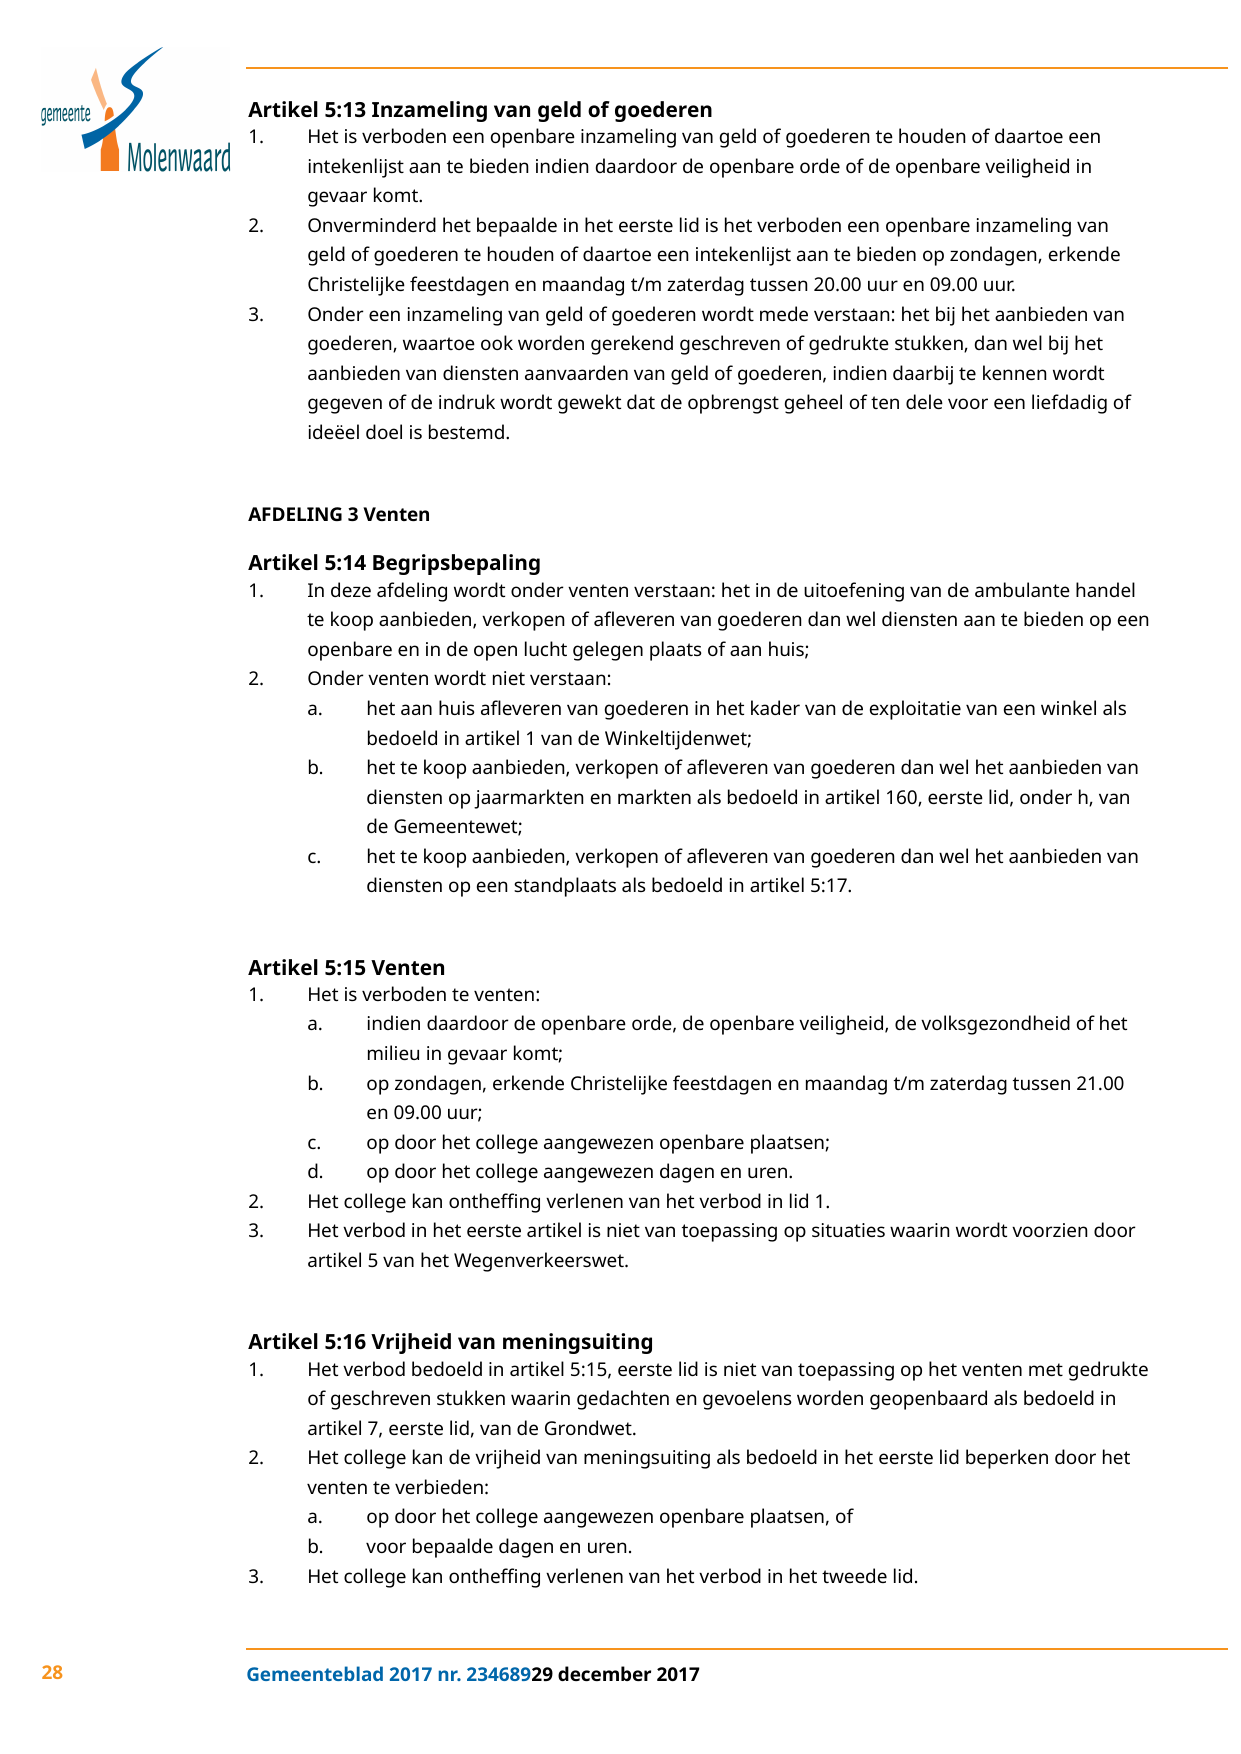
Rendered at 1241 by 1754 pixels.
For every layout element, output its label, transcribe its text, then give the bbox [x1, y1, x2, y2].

list op zondagen, erkende Christelijke feestdagen en maandag t/m zaterdag tussen 21.00 en 09.00 uur; [307, 1070, 1152, 1125]
text Artikel 5:13 Inzameling van geld of goederen [248, 95, 1152, 123]
text Artikel 5:14 Begripsbepaling [248, 548, 1152, 577]
list op door het college aangewezen openbare plaatsen; [307, 1129, 1152, 1155]
list Het college kan ontheffing verlenen van het verbod in het tweede lid. [248, 1563, 1152, 1588]
list het aan huis afleveren van goederen in het kader van de exploitatie van een winkel als bedoeld in artikel 1 van de Winkeltijdenwet; [307, 695, 1152, 750]
list voor bepaalde dagen en uren. [307, 1533, 1152, 1559]
text AFDELING 3 Venten [248, 499, 1152, 527]
list Het verbod bedoeld in artikel 5:15, eerste lid is niet van toepassing op het venten met gedrukte of geschreven stukken waarin gedachten en gevoelens worden geopenbaard als bedoeld in artikel 7, eerste lid, van de Grondwet. [248, 1356, 1152, 1441]
list op door het college aangewezen openbare plaatsen, of [307, 1504, 1152, 1529]
list Het is verboden een openbare inzameling van geld of goederen te houden of daartoe een intekenlijst aan te bieden indien daardoor de openbare orde of de openbare veiligheid in gevaar komt. [248, 123, 1152, 208]
list Het college kan ontheffing verlenen van het verbod in lid 1. [248, 1188, 1152, 1214]
list Onder een inzameling van geld of goederen wordt mede verstaan: het bij het aanbieden van goederen, waartoe ook worden gerekend geschreven of gedrukte stukken, dan wel bij het aanbieden van diensten aanvaarden van geld of goederen, indien daarbij te kennen wordt gegeven of de indruk wordt gewekt dat de opbrengst geheel of ten dele voor een liefdadig of ideëel doel is bestemd. [248, 301, 1152, 445]
text Artikel 5:16 Vrijheid van meningsuiting [248, 1327, 1152, 1356]
list Het college kan de vrijheid van meningsuiting als bedoeld in het eerste lid beperken door het venten te verbieden: [248, 1444, 1152, 1500]
list Het verbod in het eerste artikel is niet van toepassing op situaties waarin wordt voorzien door artikel 5 van het Wegenverkeerswet. [248, 1218, 1152, 1273]
list Het is verboden te venten: [248, 981, 1152, 1007]
list Onverminderd het bepaalde in het eerste lid is het verboden een openbare inzameling van geld of goederen te houden of daartoe een intekenlijst aan te bieden op zondagen, erkende Christelijke feestdagen en maandag t/m zaterdag tussen 20.00 uur en 09.00 uur. [248, 212, 1152, 297]
list Onder venten wordt niet verstaan: [248, 666, 1152, 691]
list het te koop aanbieden, verkopen of afleveren van goederen dan wel het aanbieden van diensten op een standplaats als bedoeld in artikel 5:17. [307, 843, 1152, 898]
text Artikel 5:15 Venten [248, 953, 1152, 981]
list op door het college aangewezen dagen en uren. [307, 1158, 1152, 1184]
picture [41, 47, 231, 172]
list In deze afdeling wordt onder venten verstaan: het in de uitoefening van de ambulante handel te koop aanbieden, verkopen of afleveren van goederen dan wel diensten aan te bieden op een openbare en in de open lucht gelegen plaats of aan huis; [248, 577, 1152, 662]
list het te koop aanbieden, verkopen of afleveren van goederen dan wel het aanbieden van diensten op jaarmarkten en markten als bedoeld in artikel 160, eerste lid, onder h, van de Gemeentewet; [307, 754, 1152, 839]
list indien daardoor de openbare orde, de openbare veiligheid, de volksgezondheid of het milieu in gevaar komt; [307, 1011, 1152, 1066]
